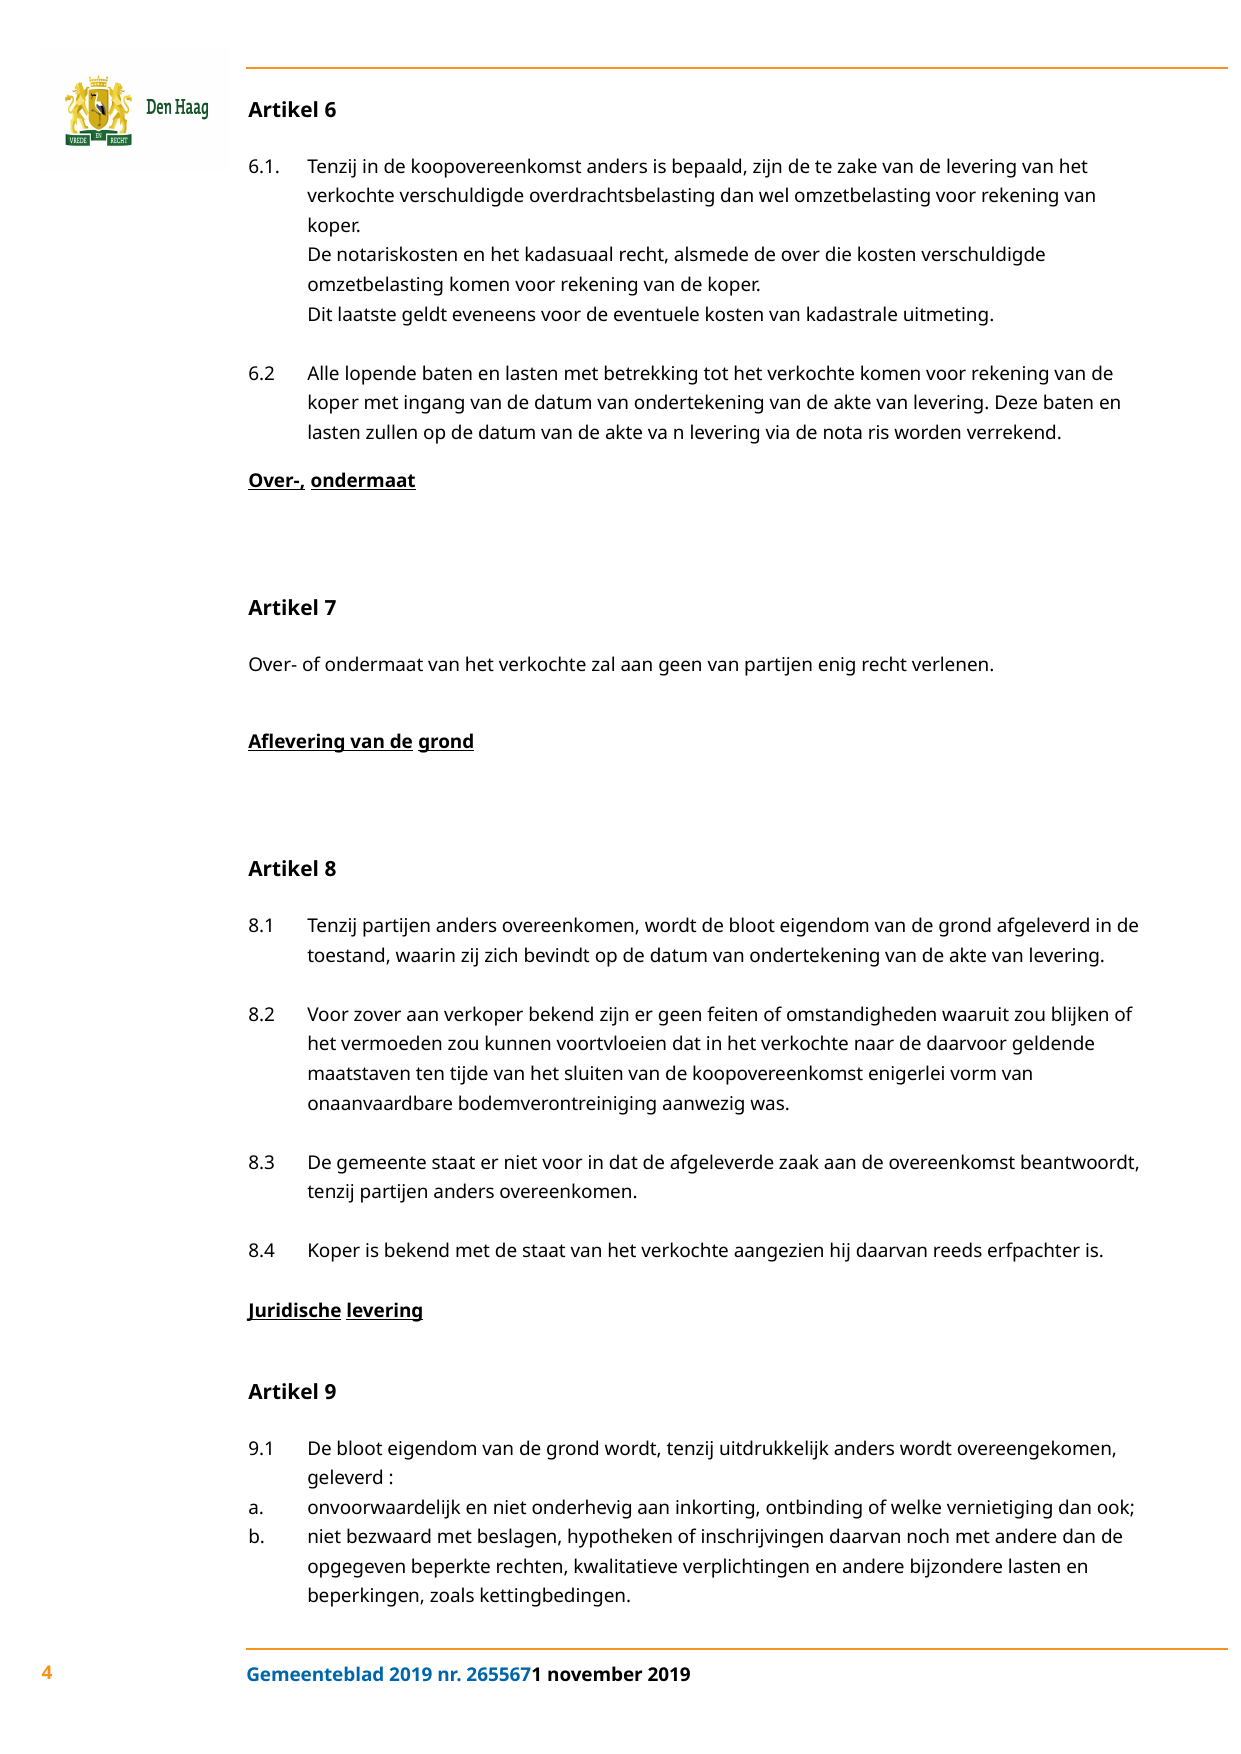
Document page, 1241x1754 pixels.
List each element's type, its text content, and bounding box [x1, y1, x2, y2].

list Tenzij in de koopovereenkomst anders is bepaald, zijn de te zake van de levering van het verkochte verschuldigde overdrachtsbelasting dan wel omzetbelasting voor rekening van koper. [248, 153, 1152, 238]
text Over-, ondermaat [248, 465, 1152, 493]
list De gemeente staat er niet voor in dat de afgeleverde zaak aan de overeenkomst beantwoordt, tenzij partijen anders overeenkomen. [248, 1149, 1152, 1204]
list De notariskosten en het kadasuaal recht, alsmede de over die kosten verschuldigde omzetbelasting komen voor rekening van de koper. [248, 242, 1152, 297]
list Voor zover aan verkoper bekend zijn er geen feiten of omstandigheden waaruit zou blijken of het vermoeden zou kunnen voortvloeien dat in het verkochte naar de daarvoor geldende maatstaven ten tijde van het sluiten van de koopovereenkomst enigerlei vorm van onaanvaardbare bodemverontreiniging aanwezig was. [248, 1001, 1152, 1115]
text Aflevering van de grond [248, 726, 1152, 754]
list niet bezwaard met beslagen, hypotheken of inschrijvingen daarvan noch met andere dan de opgegeven beperkte rechten, kwalitatieve verplichtingen en andere bijzondere lasten en beperkingen, zoals kettingbedingen. [248, 1523, 1152, 1608]
text Artikel 8 [248, 854, 1152, 883]
list onvoorwaardelijk en niet onderhevig aan inkorting, ontbinding of welke vernietiging dan ook; [248, 1494, 1152, 1520]
list Koper is bekend met de staat van het verkochte aangezien hij daarvan reeds erfpachter is. [248, 1238, 1152, 1263]
list De bloot eigendom van de grond wordt, tenzij uitdrukkelijk anders wordt overeengekomen, geleverd : [248, 1435, 1152, 1490]
text Artikel 7 [248, 593, 1152, 621]
text Juridische levering [248, 1297, 1152, 1322]
text Over- of ondermaat van het verkochte zal aan geen van partijen enig recht verlenen. [248, 651, 1152, 677]
text Artikel 6 [248, 95, 1152, 123]
text Artikel 9 [248, 1377, 1152, 1405]
list Tenzij partijen anders overeenkomen, wordt de bloot eigendom van de grond afgeleverd in de toestand, waarin zij zich bevindt op de datum van ondertekening van de akte van levering. [248, 912, 1152, 967]
picture [41, 47, 231, 172]
list Alle lopende baten en lasten met betrekking tot het verkochte komen voor rekening van de koper met ingang van de datum van ondertekening van de akte van levering. Deze baten en lasten zullen op de datum van de akte va n levering via de nota ris worden verrekend. [248, 360, 1152, 445]
list Dit laatste geldt eveneens voor de eventuele kosten van kadastrale uitmeting. [248, 301, 1152, 326]
